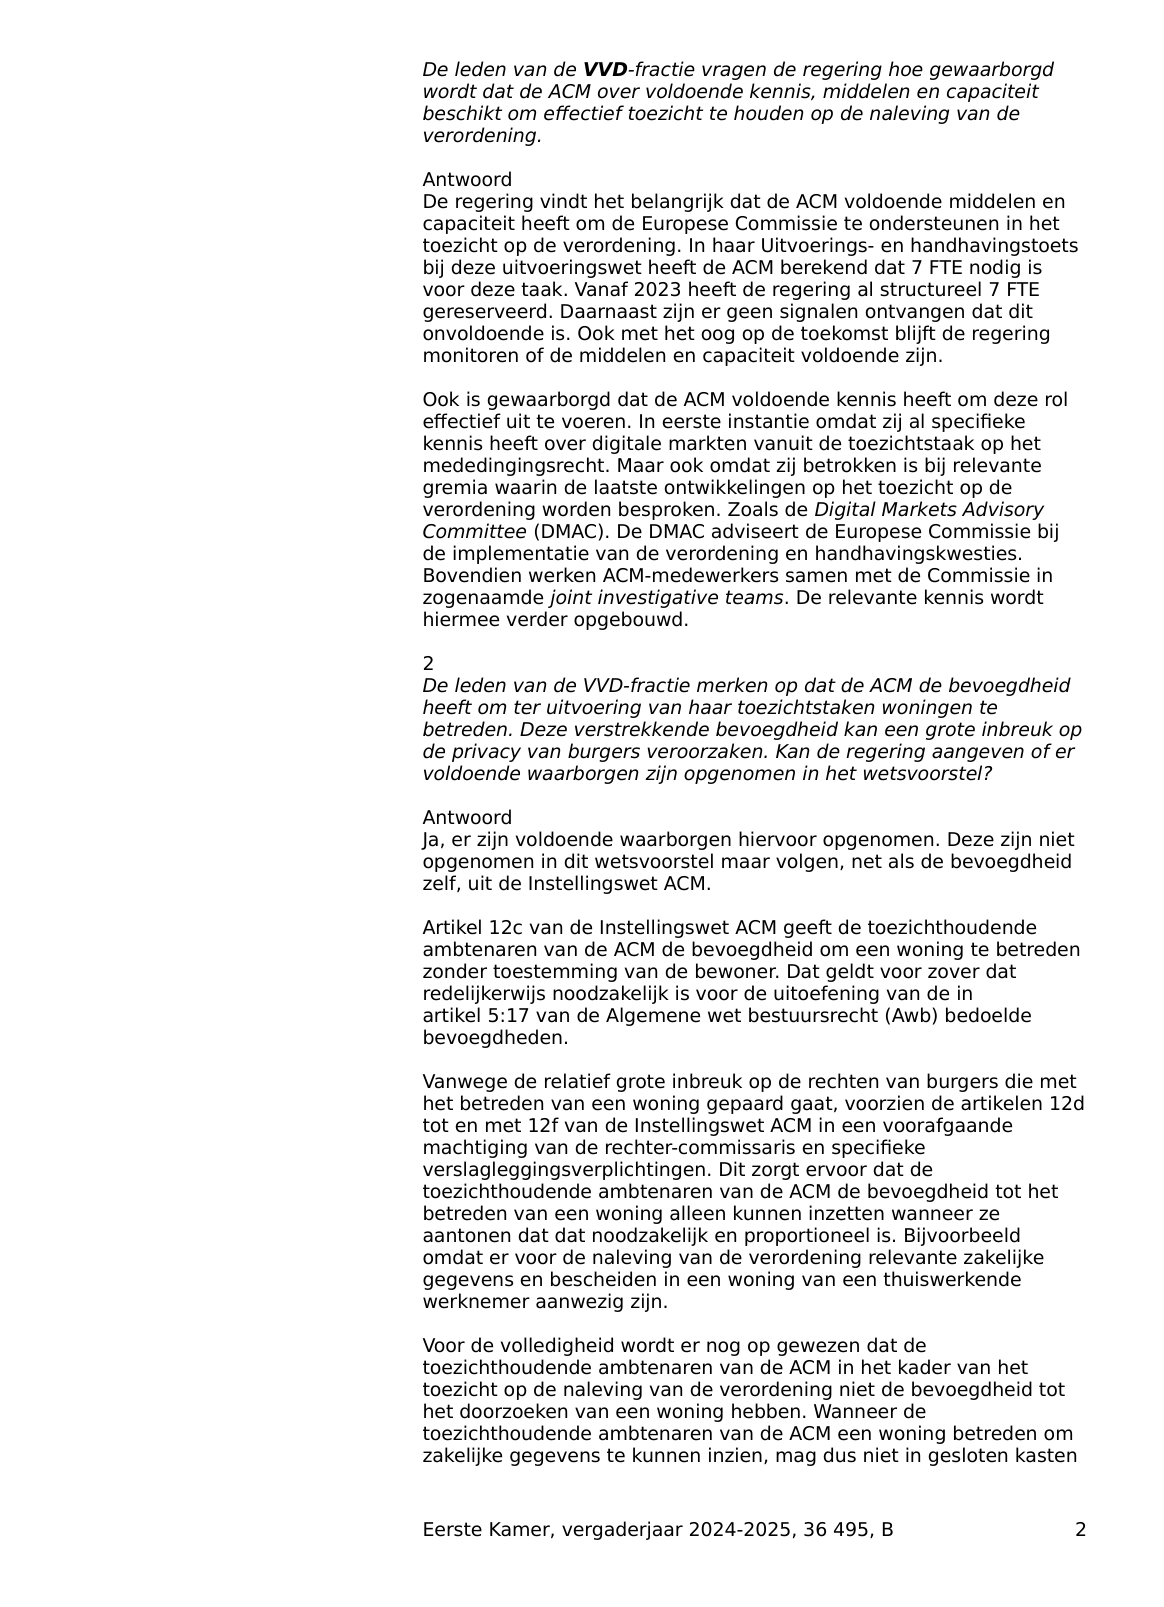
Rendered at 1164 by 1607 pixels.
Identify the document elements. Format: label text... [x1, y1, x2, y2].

text De leden van de VVD-fractie merken op dat de ACM de bevoegdheid heeft om ter uitvoering van haar toezichtstaken woningen te betreden. Deze verstrekkende bevoegdheid kan een grote inbreuk op de privacy van burgers veroorzaken. Kan de regering aangeven of er voldoende waarborgen zijn opgenomen in het wetsvoorstel? [422, 675, 1087, 785]
text Ook is gewaarborgd dat de ACM voldoende kennis heeft om deze rol effectief uit te voeren. In eerste instantie omdat zij al specifieke kennis heeft over digitale markten vanuit de toezichtstaak op het mededingingsrecht. Maar ook omdat zij betrokken is bij relevante gremia waarin de laatste ontwikkelingen op het toezicht op de verordening worden besproken. Zoals de Digital Markets Advisory Committee (DMAC). De DMAC adviseert de Europese Commissie bij de implementatie van de verordening en handhavingskwesties. Bovendien werken ACM-medewerkers samen met de Commissie in zogenaamde joint investigative teams. De relevante kennis wordt hiermee verder opgebouwd. [422, 389, 1087, 631]
text Ja, er zijn voldoende waarborgen hiervoor opgenomen. Deze zijn niet opgenomen in dit wetsvoorstel maar volgen, net als de bevoegdheid zelf, uit de Instellingswet ACM. [422, 829, 1087, 895]
text De leden van de VVD-fractie vragen de regering hoe gewaarborgd wordt dat de ACM over voldoende kennis, middelen en capaciteit beschikt om effectief toezicht te houden op de naleving van de verordening. [422, 59, 1087, 147]
text 2 [422, 653, 1087, 675]
text Antwoord [422, 807, 1087, 829]
text Antwoord [422, 169, 1087, 191]
text Artikel 12c van de Instellingswet ACM geeft de toezichthoudende ambtenaren van de ACM de bevoegdheid om een woning te betreden zonder toestemming van de bewoner. Dat geldt voor zover dat redelijkerwijs noodzakelijk is voor de uitoefening van de in artikel 5:17 van de Algemene wet bestuursrecht (Awb) bedoelde bevoegdheden. [422, 917, 1087, 1049]
text De regering vindt het belangrijk dat de ACM voldoende middelen en capaciteit heeft om de Europese Commissie te ondersteunen in het toezicht op de verordening. In haar Uitvoerings- en handhavingstoets bij deze uitvoeringswet heeft de ACM berekend dat 7 FTE nodig is voor deze taak. Vanaf 2023 heeft de regering al structureel 7 FTE gereserveerd. Daarnaast zijn er geen signalen ontvangen dat dit onvoldoende is. Ook met het oog op de toekomst blijft de regering monitoren of de middelen en capaciteit voldoende zijn. [422, 191, 1087, 367]
text Vanwege de relatief grote inbreuk op de rechten van burgers die met het betreden van een woning gepaard gaat, voorzien de artikelen 12d tot en met 12f van de Instellingswet ACM in een voorafgaande machtiging van de rechter-commissaris en specifieke verslagleggingsverplichtingen. Dit zorgt ervoor dat de toezichthoudende ambtenaren van de ACM de bevoegdheid tot het betreden van een woning alleen kunnen inzetten wanneer ze aantonen dat dat noodzakelijk en proportioneel is. Bijvoorbeeld omdat er voor de naleving van de verordening relevante zakelijke gegevens en bescheiden in een woning van een thuiswerkende werknemer aanwezig zijn. [422, 1071, 1087, 1313]
text Voor de volledigheid wordt er nog op gewezen dat de toezichthoudende ambtenaren van de ACM in het kader van het toezicht op de naleving van de verordening niet de bevoegdheid tot het doorzoeken van een woning hebben. Wanneer de toezichthoudende ambtenaren van de ACM een woning betreden om zakelijke gegevens te kunnen inzien, mag dus niet in gesloten kasten [422, 1335, 1087, 1467]
